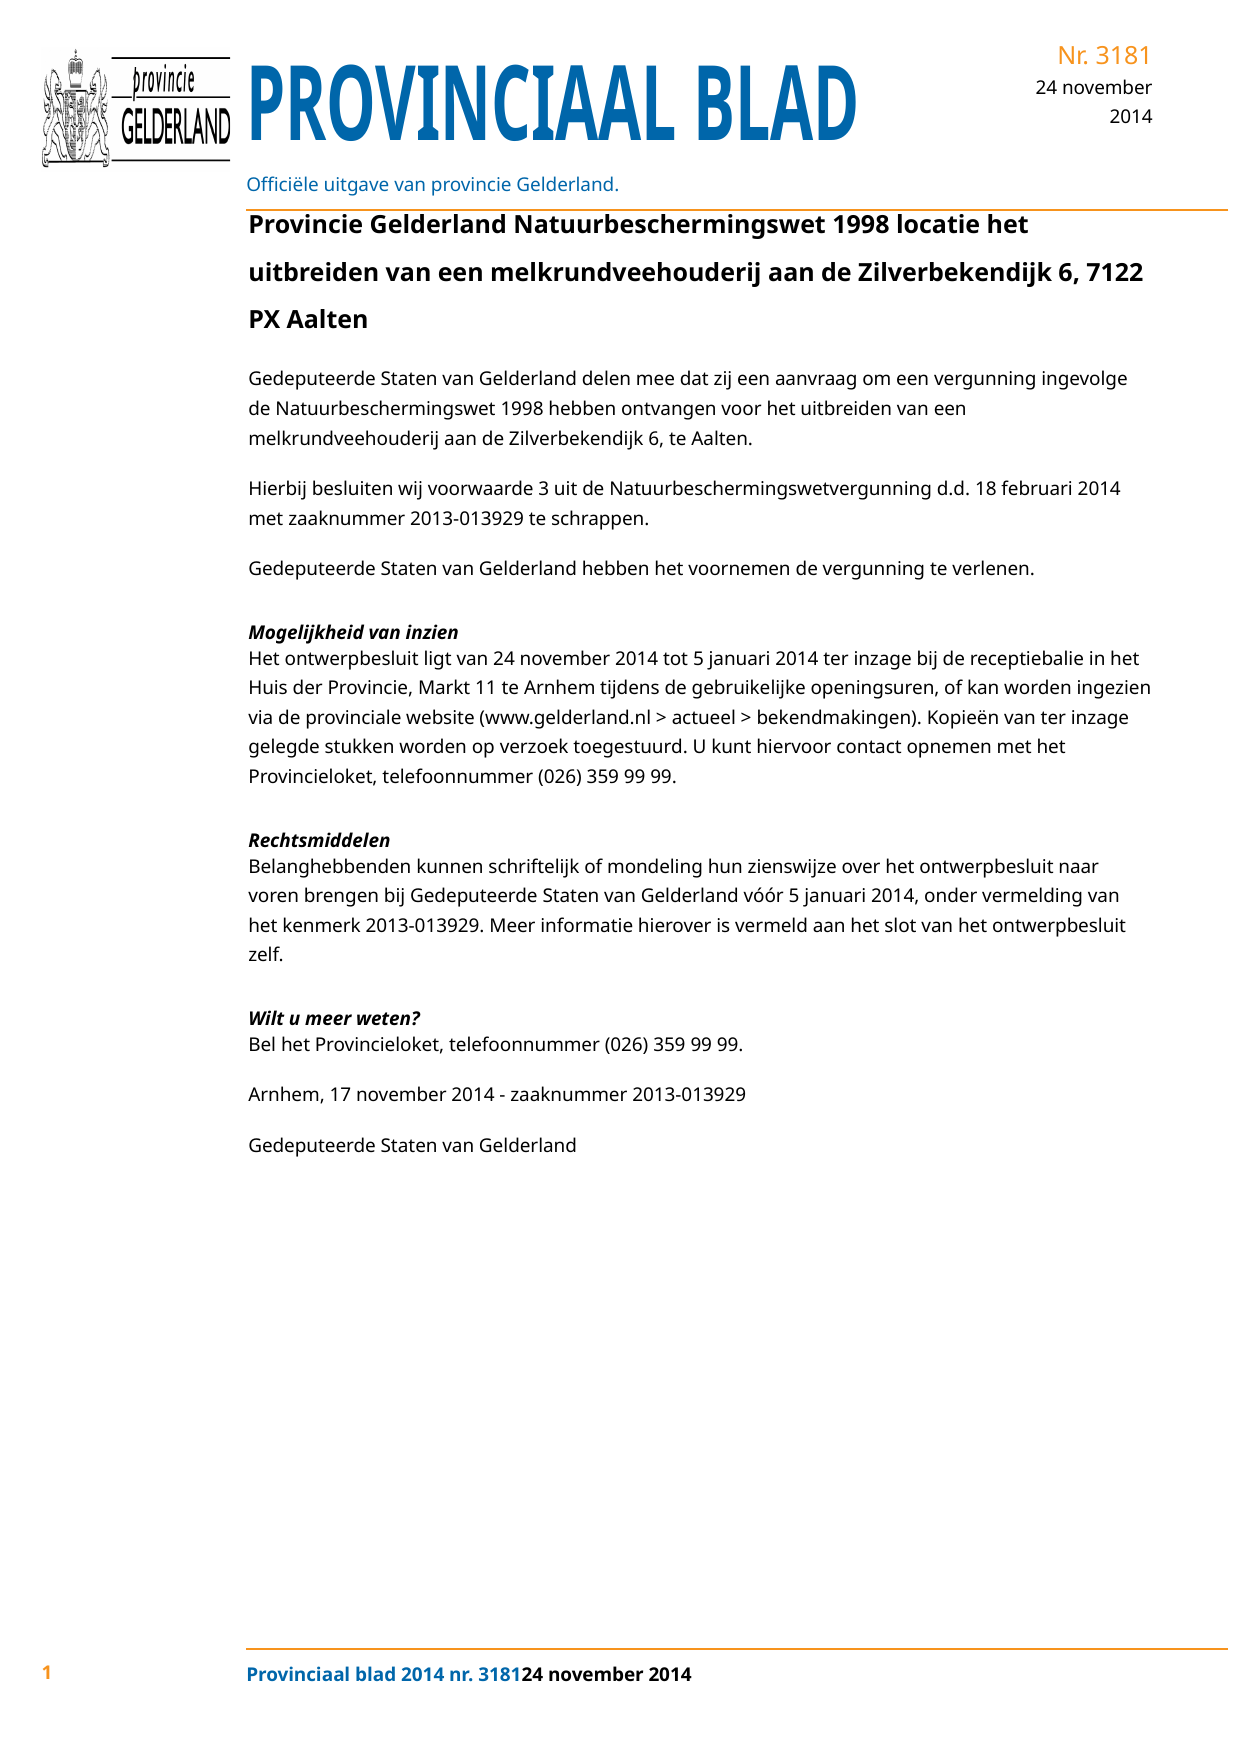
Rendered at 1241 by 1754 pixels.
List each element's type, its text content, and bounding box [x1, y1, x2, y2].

text Het ontwerpbesluit ligt van 24 november 2014 tot 5 januari 2014 ter inzage bij de receptiebalie in het Huis der Provincie, Markt 11 te Arnhem tijdens de gebruikelijke openingsuren, of kan worden ingezien via de provinciale website (www.gelderland.nl > actueel > bekendmakingen). Kopieën van ter inzage gelegde stukken worden op verzoek toegestuurd. U kunt hiervoor contact opnemen met het Provincieloket, telefoonnummer (026) 359 99 99. [248, 645, 1152, 789]
picture [41, 47, 231, 172]
text Provincie Gelderland Natuurbeschermingswet 1998 locatie het uitbreiden van een melkrundveehouderij aan de Zilverbekendijk 6, 7122 PX Aalten [248, 211, 1152, 336]
text Wilt u meer weten? [248, 1006, 1152, 1031]
text Gedeputeerde Staten van Gelderland delen mee dat zij een aanvraag om een vergunning ingevolge de Natuurbeschermingswet 1998 hebben ontvangen voor het uitbreiden van een melkrundveehouderij aan de Zilverbekendijk 6, te Aalten. [248, 366, 1152, 450]
text Bel het Provincieloket, telefoonnummer (026) 359 99 99. [248, 1031, 1152, 1057]
text Belanghebbenden kunnen schriftelijk of mondeling hun zienswijze over het ontwerpbesluit naar voren brengen bij Gedeputeerde Staten van Gelderland vóór 5 januari 2014, onder vermelding van het kenmerk 2013-013929. Meer informatie hierover is vermeld aan het slot van het ontwerpbesluit zelf. [248, 853, 1152, 967]
text Mogelijkheid van inzien [248, 619, 1152, 645]
text Arnhem, 17 november 2014 - zaaknummer 2013-013929 [248, 1082, 1152, 1107]
text Gedeputeerde Staten van Gelderland hebben het voornemen de vergunning te verlenen. [248, 555, 1152, 581]
text Gedeputeerde Staten van Gelderland [248, 1132, 1152, 1158]
text Rechtsmiddelen [248, 827, 1152, 853]
text Hierbij besluiten wij voorwaarde 3 uit de Natuurbeschermingswetvergunning d.d. 18 februari 2014 met zaaknummer 2013-013929 te schrappen. [248, 475, 1152, 530]
